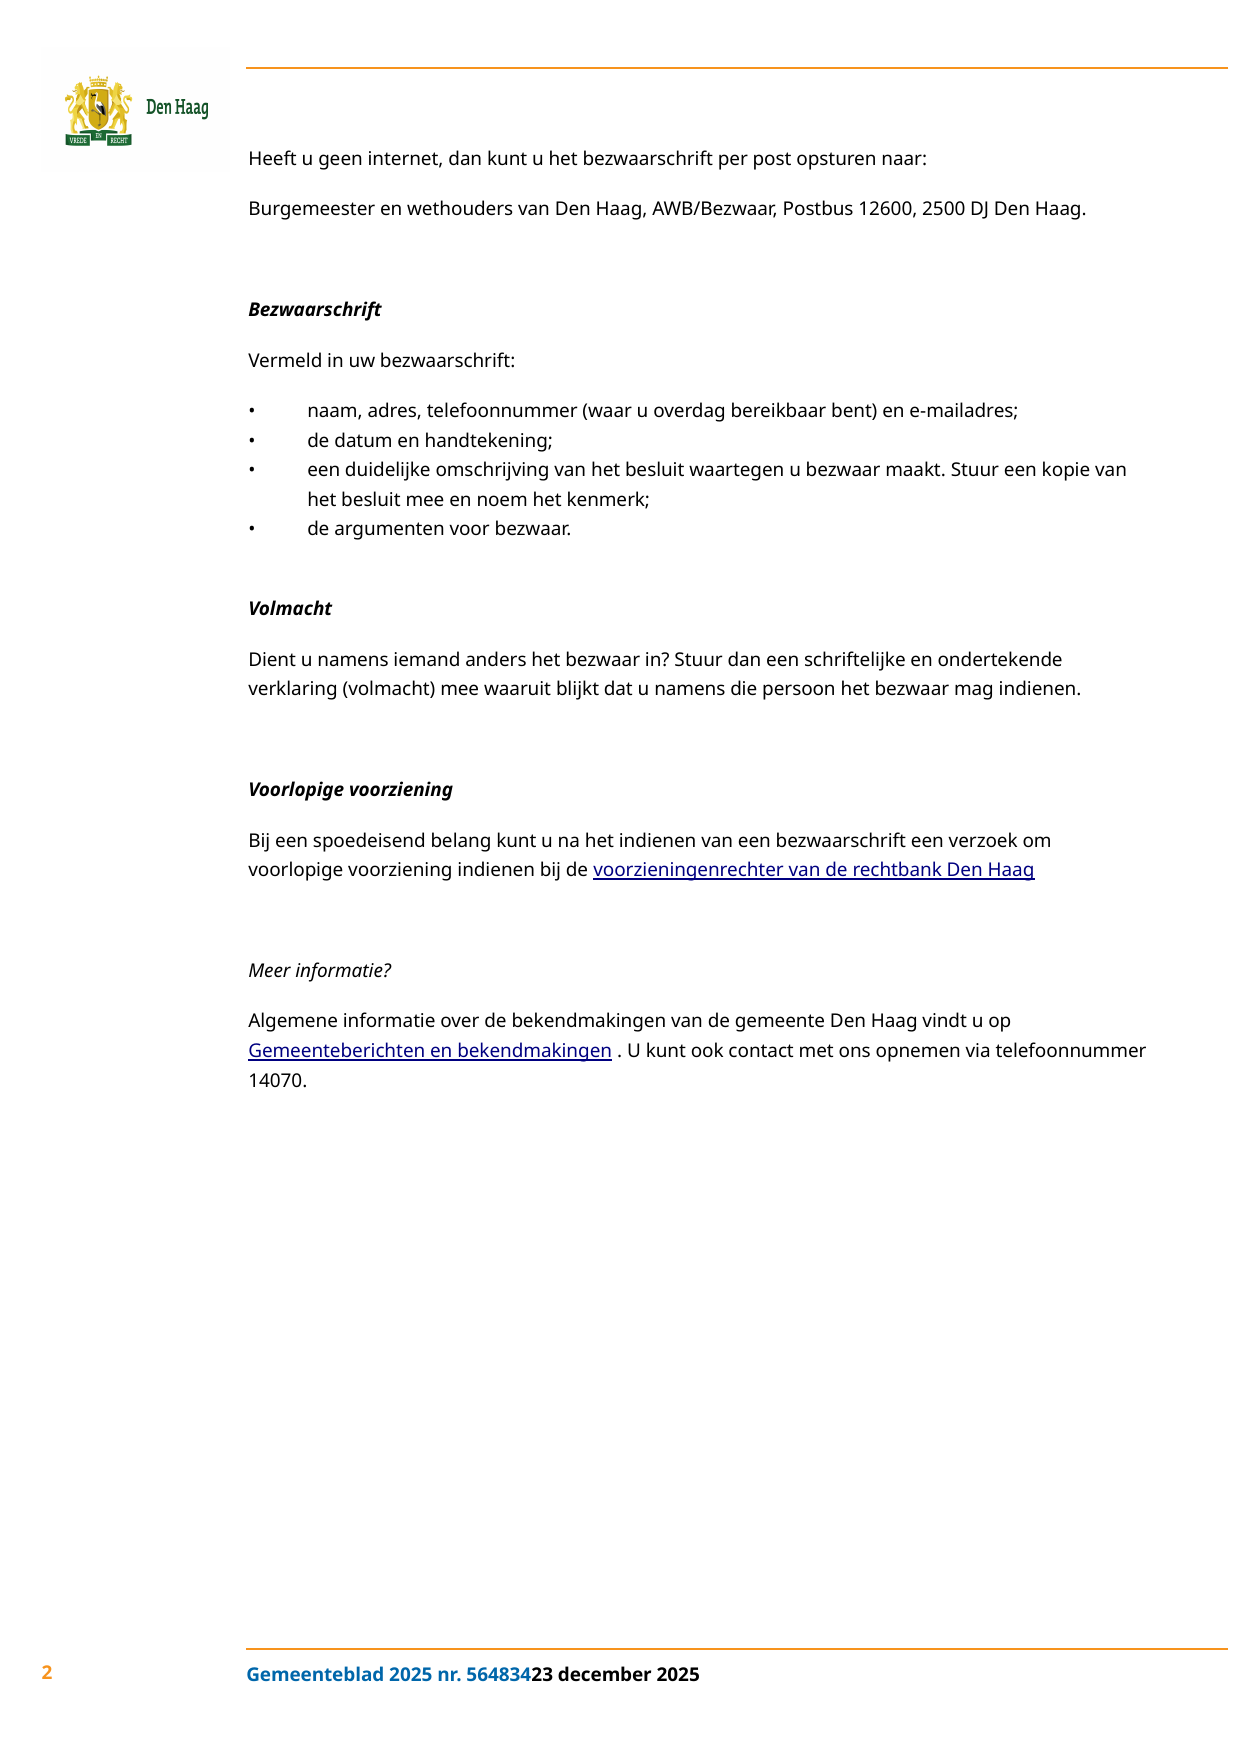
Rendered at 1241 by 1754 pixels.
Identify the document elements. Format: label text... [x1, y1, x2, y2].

list een duidelijke omschrijving van het besluit waartegen u bezwaar maakt. Stuur een kopie van het besluit mee en noem het kenmerk; [248, 456, 1152, 512]
text Vermeld in uw bezwaarschrift: [248, 347, 1152, 373]
text Bij een spoedeisend belang kunt u na het indienen van een bezwaarschrift een verzoek om voorlopige voorziening indienen bij de voorzieningenrechter van de rechtbank Den Haag [248, 827, 1152, 882]
picture [41, 47, 231, 172]
list de argumenten voor bezwaar. [248, 516, 1152, 541]
text Voorlopige voorziening [248, 776, 1152, 802]
text Dient u namens iemand anders het bezwaar in? Stuur dan een schriftelijke en ondertekende verklaring (volmacht) mee waaruit blijkt dat u namens die persoon het bezwaar mag indienen. [248, 646, 1152, 701]
text Bezwaarschrift [248, 296, 1152, 322]
text Meer informatie? [248, 957, 1152, 983]
list de datum en handtekening; [248, 427, 1152, 453]
list naam, adres, telefoonnummer (waar u overdag bereikbaar bent) en e-mailadres; [248, 397, 1152, 423]
text Burgemeester en wethouders van Den Haag, AWB/Bezwaar, Postbus 12600, 2500 DJ Den Haag. [248, 196, 1152, 221]
text Algemene informatie over de bekendmakingen van de gemeente Den Haag vindt u op Gemeenteberichten en bekendmakingen . U kunt ook contact met ons opnemen via telefoonnummer 14070. [248, 1008, 1152, 1093]
text Volmacht [248, 596, 1152, 621]
text Heeft u geen internet, dan kunt u het bezwaarschrift per post opsturen naar: [248, 145, 1152, 171]
